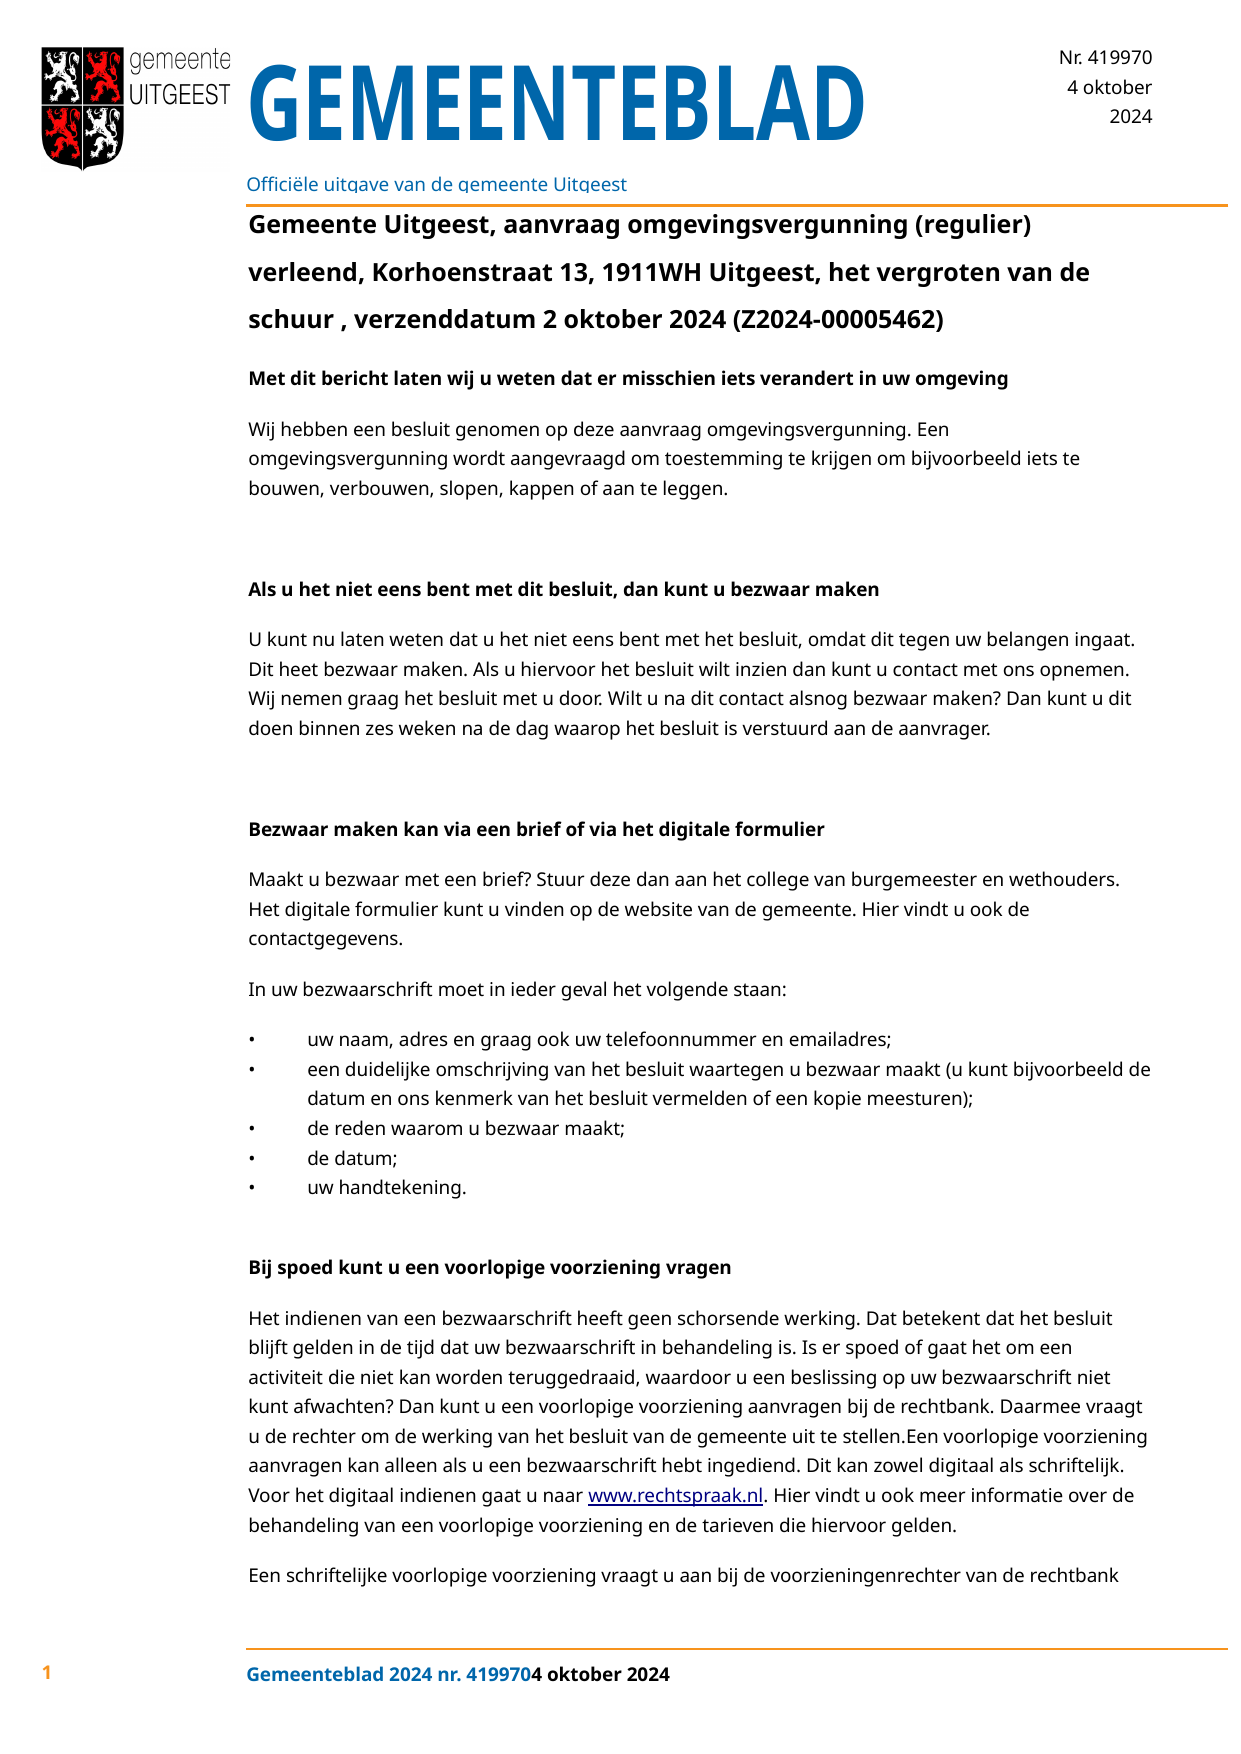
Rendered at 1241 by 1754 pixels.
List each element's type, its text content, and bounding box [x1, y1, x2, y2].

text Gemeente Uitgeest, aanvraag omgevingsvergunning (regulier) verleend, Korhoenstraat 13, 1911WH Uitgeest, het vergroten van de schuur , verzenddatum 2 oktober 2024 (Z2024-00005462) [248, 207, 1152, 336]
list uw handtekening. [248, 1174, 1152, 1200]
text Als u het niet eens bent met dit besluit, dan kunt u bezwaar maken [248, 576, 1152, 602]
list de datum; [248, 1145, 1152, 1170]
list de reden waarom u bezwaar maakt; [248, 1115, 1152, 1141]
text Een schriftelijke voorlopige voorziening vraagt u aan bij de voorzieningenrechter van de rechtbank [248, 1562, 1152, 1588]
list uw naam, adres en graag ook uw telefoonnummer en emailadres; [248, 1026, 1152, 1052]
text Bij spoed kunt u een voorlopige voorziening vragen [248, 1254, 1152, 1280]
text In uw bezwaarschrift moet in ieder geval het volgende staan: [248, 976, 1152, 1002]
text U kunt nu laten weten dat u het niet eens bent met het besluit, omdat dit tegen uw belangen ingaat. Dit heet bezwaar maken. Als u hiervoor het besluit wilt inzien dan kunt u contact met ons opnemen. Wij nemen graag het besluit met u door. Wilt u na dit contact alsnog bezwaar maken? Dan kunt u dit doen binnen zes weken na de dag waarop het besluit is verstuurd aan de aanvrager. [248, 626, 1152, 741]
text Maakt u bezwaar met een brief? Stuur deze dan aan het college van burgemeester en wethouders. Het digitale formulier kunt u vinden op de website van de gemeente. Hier vindt u ook de contactgegevens. [248, 866, 1152, 951]
text Wij hebben een besluit genomen op deze aanvraag omgevingsvergunning. Een omgevingsvergunning wordt aangevraagd om toestemming te krijgen om bijvoorbeeld iets te bouwen, verbouwen, slopen, kappen of aan te leggen. [248, 416, 1152, 501]
text Het indienen van een bezwaarschrift heeft geen schorsende werking. Dat betekent dat het besluit blijft gelden in de tijd dat uw bezwaarschrift in behandeling is. Is er spoed of gaat het om een activiteit die niet kan worden teruggedraaid, waardoor u een beslissing op uw bezwaarschrift niet kunt afwachten? Dan kunt u een voorlopige voorziening aanvragen bij de rechtbank. Daarmee vraagt u de rechter om de werking van het besluit van de gemeente uit te stellen.Een voorlopige voorziening aanvragen kan alleen als u een bezwaarschrift hebt ingediend. Dit kan zowel digitaal als schriftelijk. Voor het digitaal indienen gaat u naar www.rechtspraak.nl. Hier vindt u ook meer informatie over de behandeling van een voorlopige voorziening en de tarieven die hiervoor gelden. [248, 1305, 1152, 1537]
list een duidelijke omschrijving van het besluit waartegen u bezwaar maakt (u kunt bijvoorbeeld de datum en ons kenmerk van het besluit vermelden of een kopie meesturen); [248, 1056, 1152, 1111]
text Met dit bericht laten wij u weten dat er misschien iets verandert in uw omgeving [248, 366, 1152, 391]
picture [41, 47, 231, 172]
text Bezwaar maken kan via een brief of via het digitale formulier [248, 816, 1152, 842]
